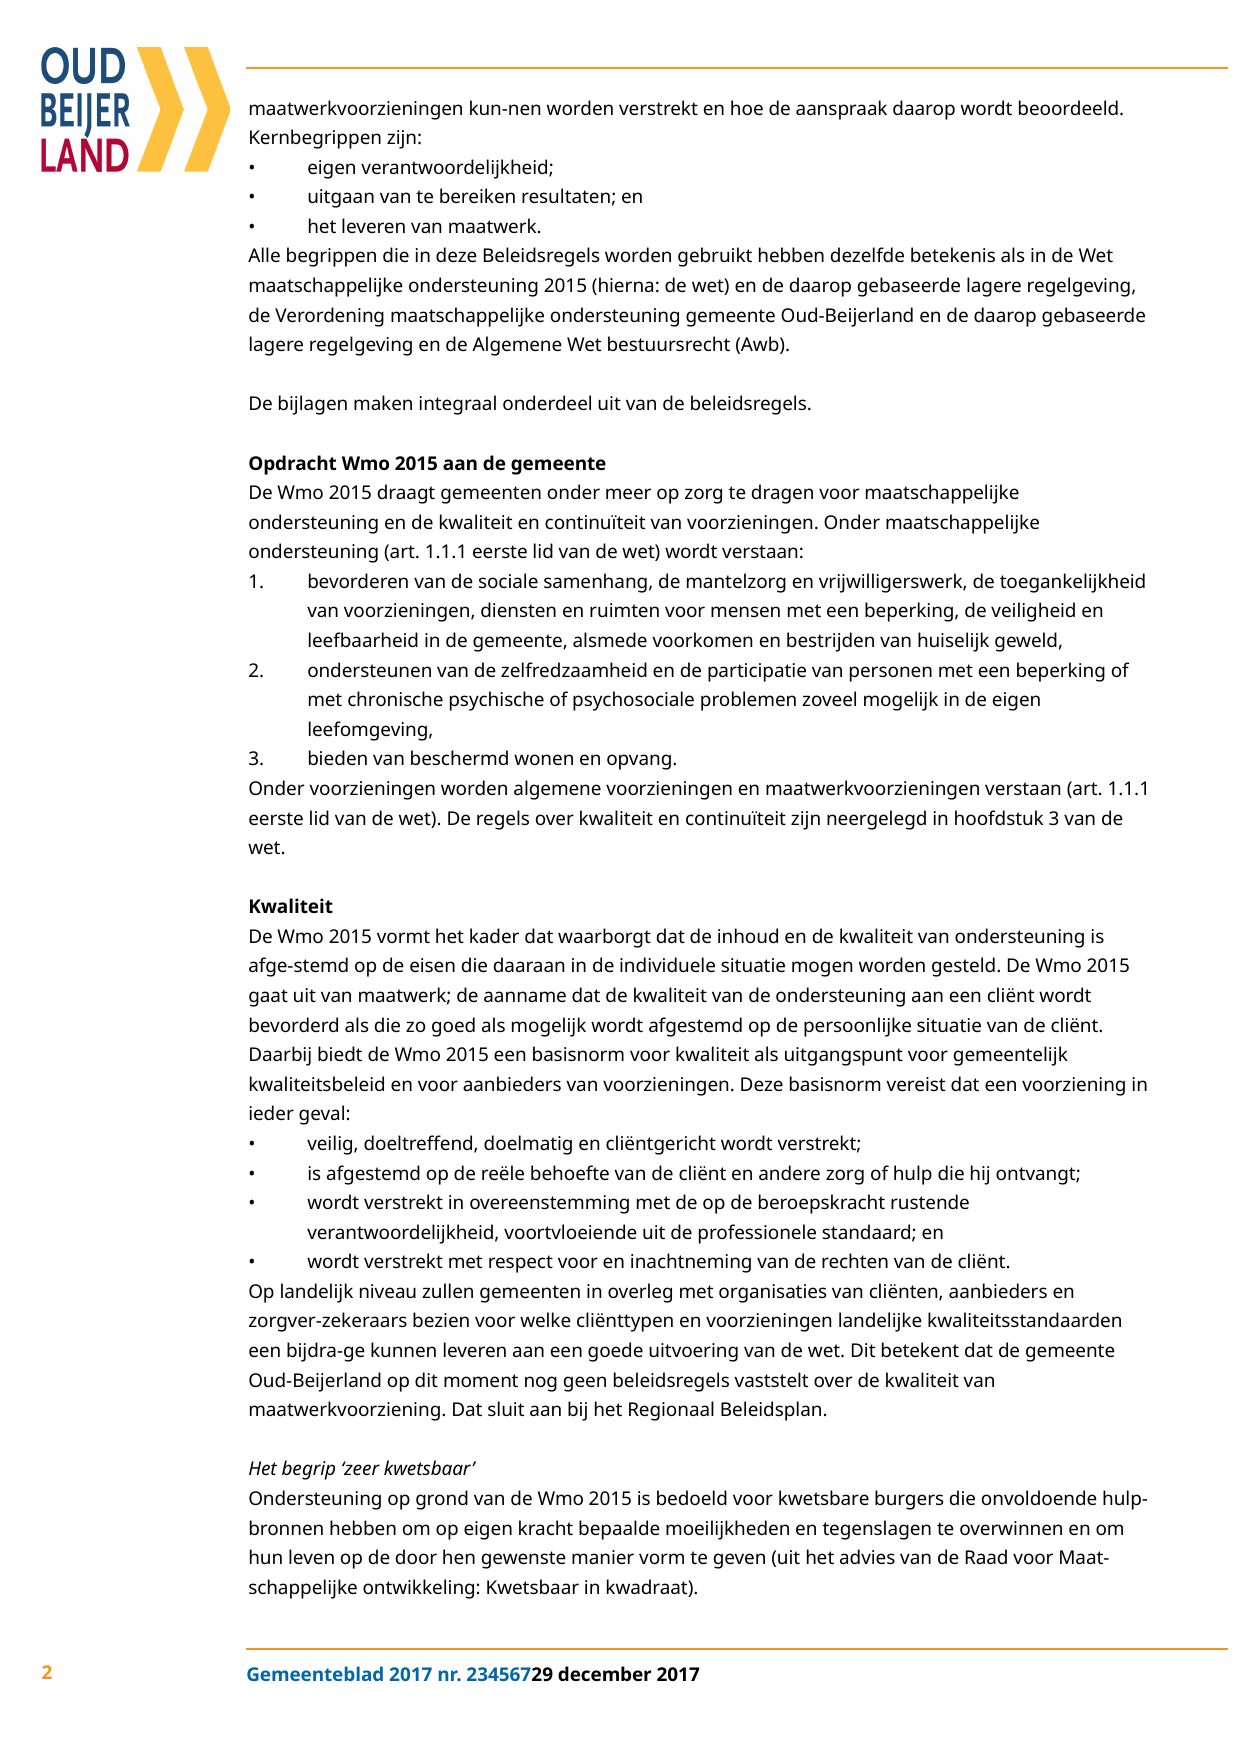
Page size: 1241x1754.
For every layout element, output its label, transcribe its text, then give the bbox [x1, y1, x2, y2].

list is afgestemd op de reële behoefte van de cliënt en andere zorg of hulp die hij ontvangt; [248, 1160, 1152, 1186]
list het leveren van maatwerk. [248, 213, 1152, 239]
list wordt verstrekt met respect voor en inachtneming van de rechten van de cliënt. [248, 1248, 1152, 1274]
text Het begrip ‘zeer kwetsbaar’ [248, 1456, 1152, 1481]
text De Wmo 2015 draagt gemeenten onder meer op zorg te dragen voor maatschappelijke ondersteuning en de kwaliteit en continuïteit van voorzieningen. Onder maatschappelijke ondersteuning (art. 1.1.1 eerste lid van de wet) wordt verstaan: [248, 479, 1152, 564]
list bieden van beschermd wonen en opvang. [248, 746, 1152, 771]
picture [41, 47, 231, 172]
text Ondersteuning op grond van de Wmo 2015 is bedoeld voor kwetsbare burgers die onvoldoende hulp-bronnen hebben om op eigen kracht bepaalde moeilijkheden en tegenslagen te overwinnen en om hun leven op de door hen gewenste manier vorm te geven (uit het advies van de Raad voor Maat-schappelijke ontwikkeling: Kwetsbaar in kwadraat). [248, 1485, 1152, 1600]
list uitgaan van te bereiken resultaten; en [248, 183, 1152, 209]
text Kwaliteit [248, 893, 1152, 919]
text maatwerkvoorzieningen kun-nen worden verstrekt en hoe de aanspraak daarop wordt beoordeeld. Kernbegrippen zijn: [248, 95, 1152, 150]
text De bijlagen maken integraal onderdeel uit van de beleidsregels. [248, 391, 1152, 416]
list bevorderen van de sociale samenhang, de mantelzorg en vrijwilligerswerk, de toegankelijkheid van voorzieningen, diensten en ruimten voor mensen met een beperking, de veiligheid en leefbaarheid in de gemeente, alsmede voorkomen en bestrijden van huiselijk geweld, [248, 568, 1152, 653]
list wordt verstrekt in overeenstemming met de op de beroepskracht rustende verantwoordelijkheid, voortvloeiende uit de professionele standaard; en [248, 1189, 1152, 1245]
text De Wmo 2015 vormt het kader dat waarborgt dat de inhoud en de kwaliteit van ondersteuning is afge-stemd op de eisen die daaraan in de individuele situatie mogen worden gesteld. De Wmo 2015 gaat uit van maatwerk; de aanname dat de kwaliteit van de ondersteuning aan een cliënt wordt bevorderd als die zo goed als mogelijk wordt afgestemd op de persoonlijke situatie van de cliënt. Daarbij biedt de Wmo 2015 een basisnorm voor kwaliteit als uitgangspunt voor gemeentelijk kwaliteitsbeleid en voor aanbieders van voorzieningen. Deze basisnorm vereist dat een voorziening in ieder geval: [248, 923, 1152, 1126]
list ondersteunen van de zelfredzaamheid en de participatie van personen met een beperking of met chronische psychische of psychosociale problemen zoveel mogelijk in de eigen leefomgeving, [248, 657, 1152, 742]
text Onder voorzieningen worden algemene voorzieningen en maatwerkvoorzieningen verstaan (art. 1.1.1 eerste lid van de wet). De regels over kwaliteit en continuïteit zijn neergelegd in hoofdstuk 3 van de wet. [248, 775, 1152, 860]
list eigen verantwoordelijkheid; [248, 154, 1152, 180]
text Opdracht Wmo 2015 aan de gemeente [248, 450, 1152, 476]
text Op landelijk niveau zullen gemeenten in overleg met organisaties van cliënten, aanbieders en zorgver-zekeraars bezien voor welke cliënttypen en voorzieningen landelijke kwaliteitsstandaarden een bijdra-ge kunnen leveren aan een goede uitvoering van de wet. Dit betekent dat de gemeente Oud-Beijerland op dit moment nog geen beleidsregels vaststelt over de kwaliteit van maatwerkvoorziening. Dat sluit aan bij het Regionaal Beleidsplan. [248, 1278, 1152, 1422]
list veilig, doeltreffend, doelmatig en cliëntgericht wordt verstrekt; [248, 1130, 1152, 1156]
text Alle begrippen die in deze Beleidsregels worden gebruikt hebben dezelfde betekenis als in de Wet maatschappelijke ondersteuning 2015 (hierna: de wet) en de daarop gebaseerde lagere regelgeving, de Verordening maatschappelijke ondersteuning gemeente Oud-Beijerland en de daarop gebaseerde lagere regelgeving en de Algemene Wet bestuursrecht (Awb). [248, 243, 1152, 357]
